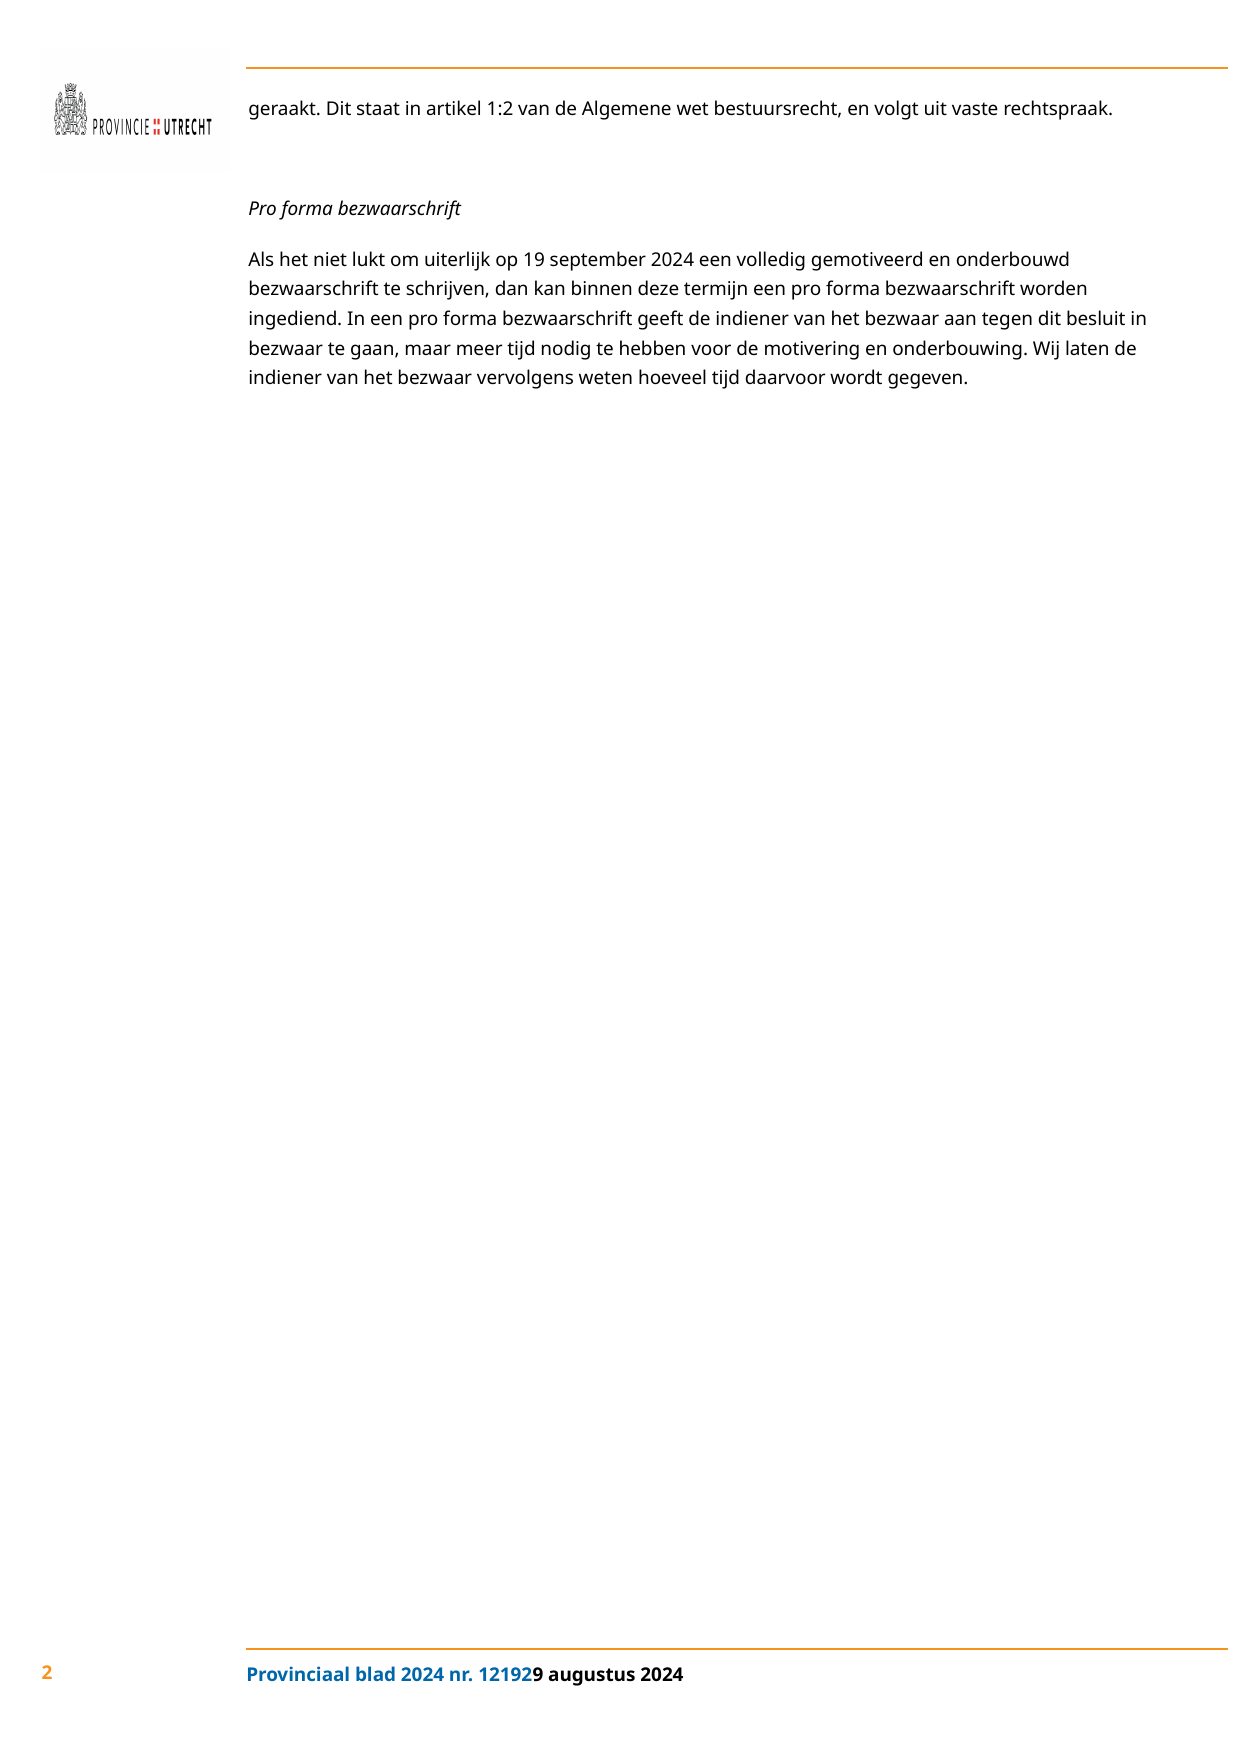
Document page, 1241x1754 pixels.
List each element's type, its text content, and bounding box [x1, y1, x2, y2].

picture [41, 47, 231, 172]
text Als het niet lukt om uiterlijk op 19 september 2024 een volledig gemotiveerd en onderbouwd bezwaarschrift te schrijven, dan kan binnen deze termijn een pro forma bezwaarschrift worden ingediend. In een pro forma bezwaarschrift geeft de indiener van het bezwaar aan tegen dit besluit in bezwaar te gaan, maar meer tijd nodig te hebben voor de motivering en onderbouwing. Wij laten de indiener van het bezwaar vervolgens weten hoeveel tijd daarvoor wordt gegeven. [248, 246, 1152, 390]
text Pro forma bezwaarschrift [248, 196, 1152, 221]
text geraakt. Dit staat in artikel 1:2 van de Algemene wet bestuursrecht, en volgt uit vaste rechtspraak. [248, 95, 1152, 121]
